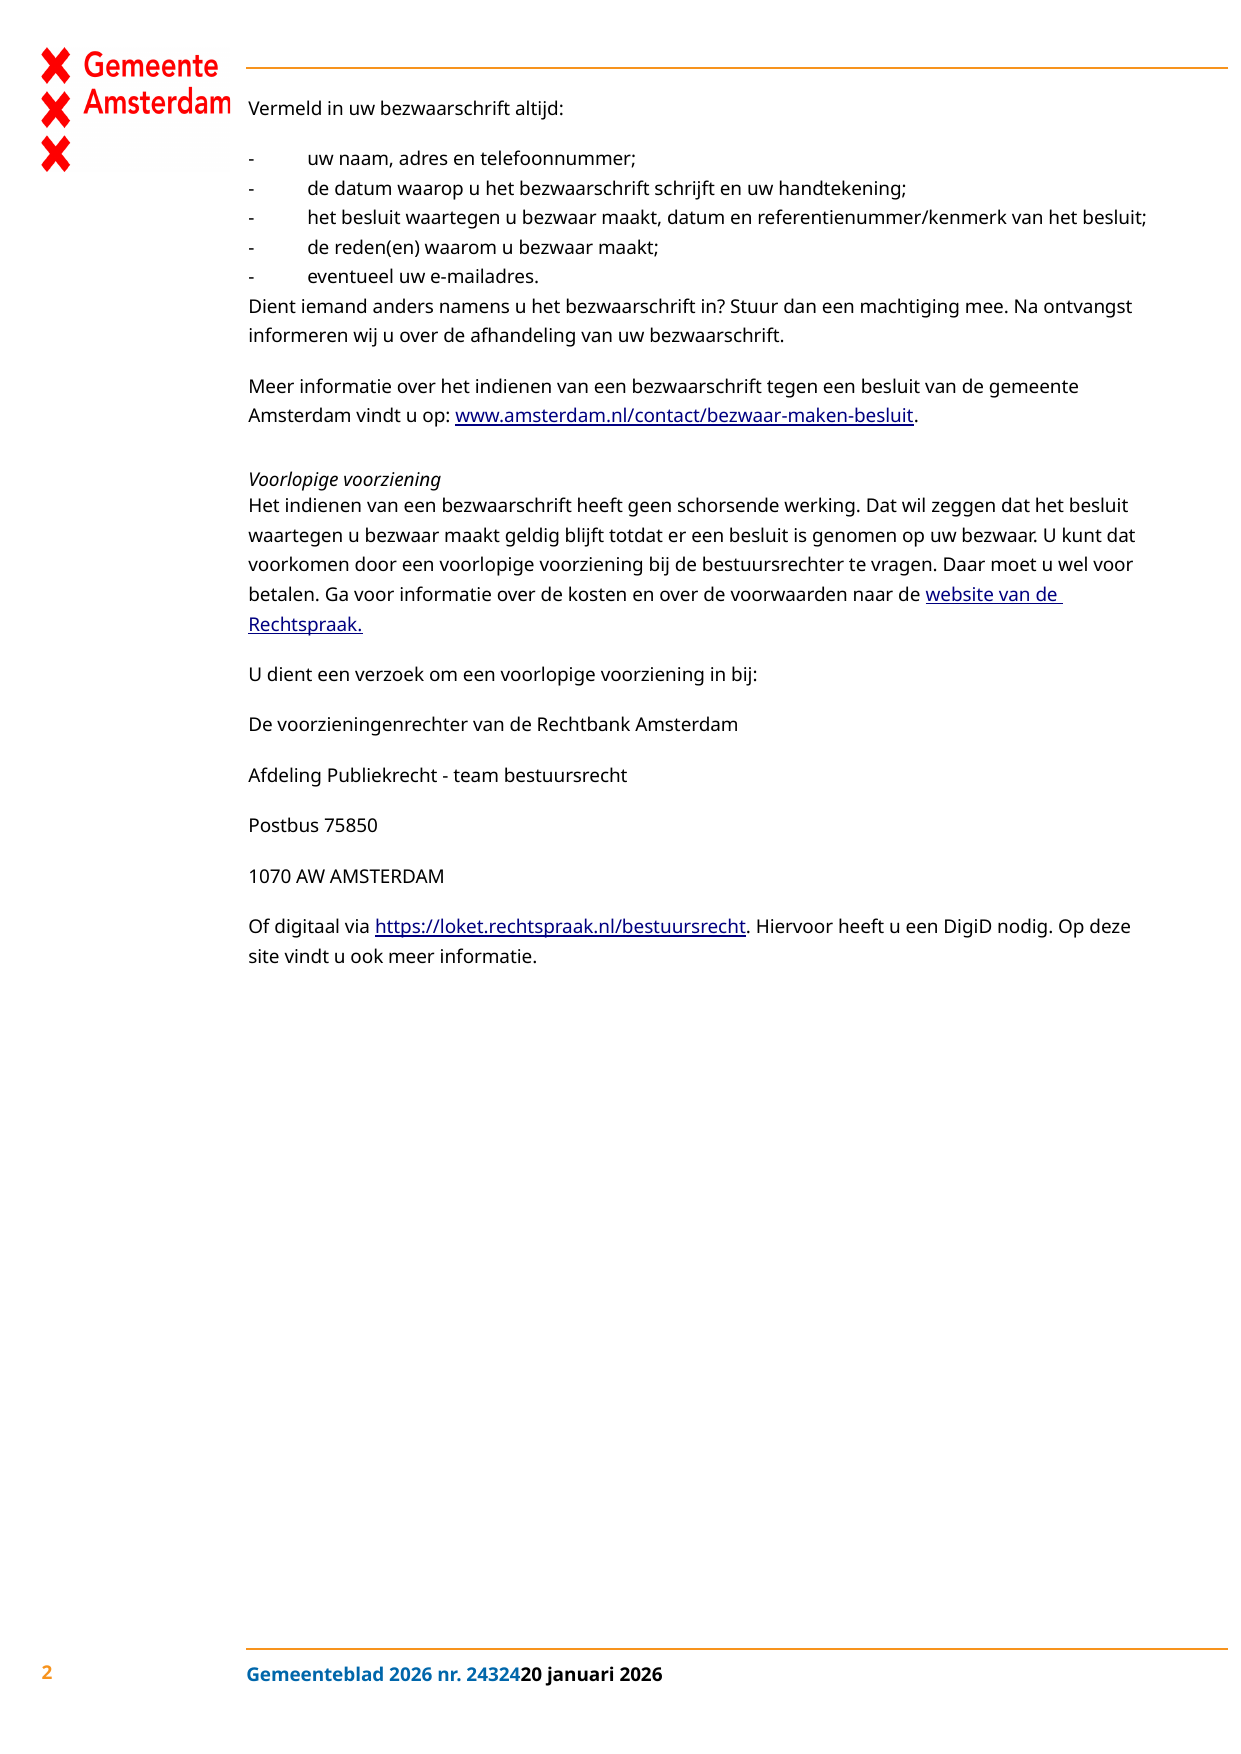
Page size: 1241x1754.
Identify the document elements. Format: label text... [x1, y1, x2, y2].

text Vermeld in uw bezwaarschrift altijd: [248, 95, 1152, 121]
text De voorzieningenrechter van de Rechtbank Amsterdam [248, 712, 1152, 737]
list de reden(en) waarom u bezwaar maakt; [248, 234, 1152, 260]
text 1070 AW AMSTERDAM [248, 863, 1152, 888]
text Voorlopige voorziening [248, 467, 1152, 492]
list eventueel uw e-mailadres. [248, 263, 1152, 289]
text Het indienen van een bezwaarschrift heeft geen schorsende werking. Dat wil zeggen dat het besluit waartegen u bezwaar maakt geldig blijft totdat er een besluit is genomen op uw bezwaar. U kunt dat voorkomen door een voorlopige voorziening bij de bestuursrechter te vragen. Daar moet u wel voor betalen. Ga voor informatie over de kosten en over de voorwaarden naar de website van de Rechtspraak. [248, 492, 1152, 636]
text Of digitaal via https://loket.rechtspraak.nl/bestuursrecht. Hiervoor heeft u een DigiD nodig. Op deze site vindt u ook meer informatie. [248, 913, 1152, 968]
text Afdeling Publiekrecht - team bestuursrecht [248, 762, 1152, 788]
picture [41, 47, 231, 172]
list het besluit waartegen u bezwaar maakt, datum en referentienummer/kenmerk van het besluit; [248, 204, 1152, 230]
list de datum waarop u het bezwaarschrift schrijft en uw handtekening; [248, 175, 1152, 201]
text U dient een verzoek om een voorlopige voorziening in bij: [248, 661, 1152, 687]
text Postbus 75850 [248, 812, 1152, 838]
list uw naam, adres en telefoonnummer; [248, 145, 1152, 171]
text Meer informatie over het indienen van een bezwaarschrift tegen een besluit van de gemeente Amsterdam vindt u op: www.amsterdam.nl/contact/bezwaar-maken-besluit. [248, 373, 1152, 428]
text Dient iemand anders namens u het bezwaarschrift in? Stuur dan een machtiging mee. Na ontvangst informeren wij u over de afhandeling van uw bezwaarschrift. [248, 293, 1152, 348]
